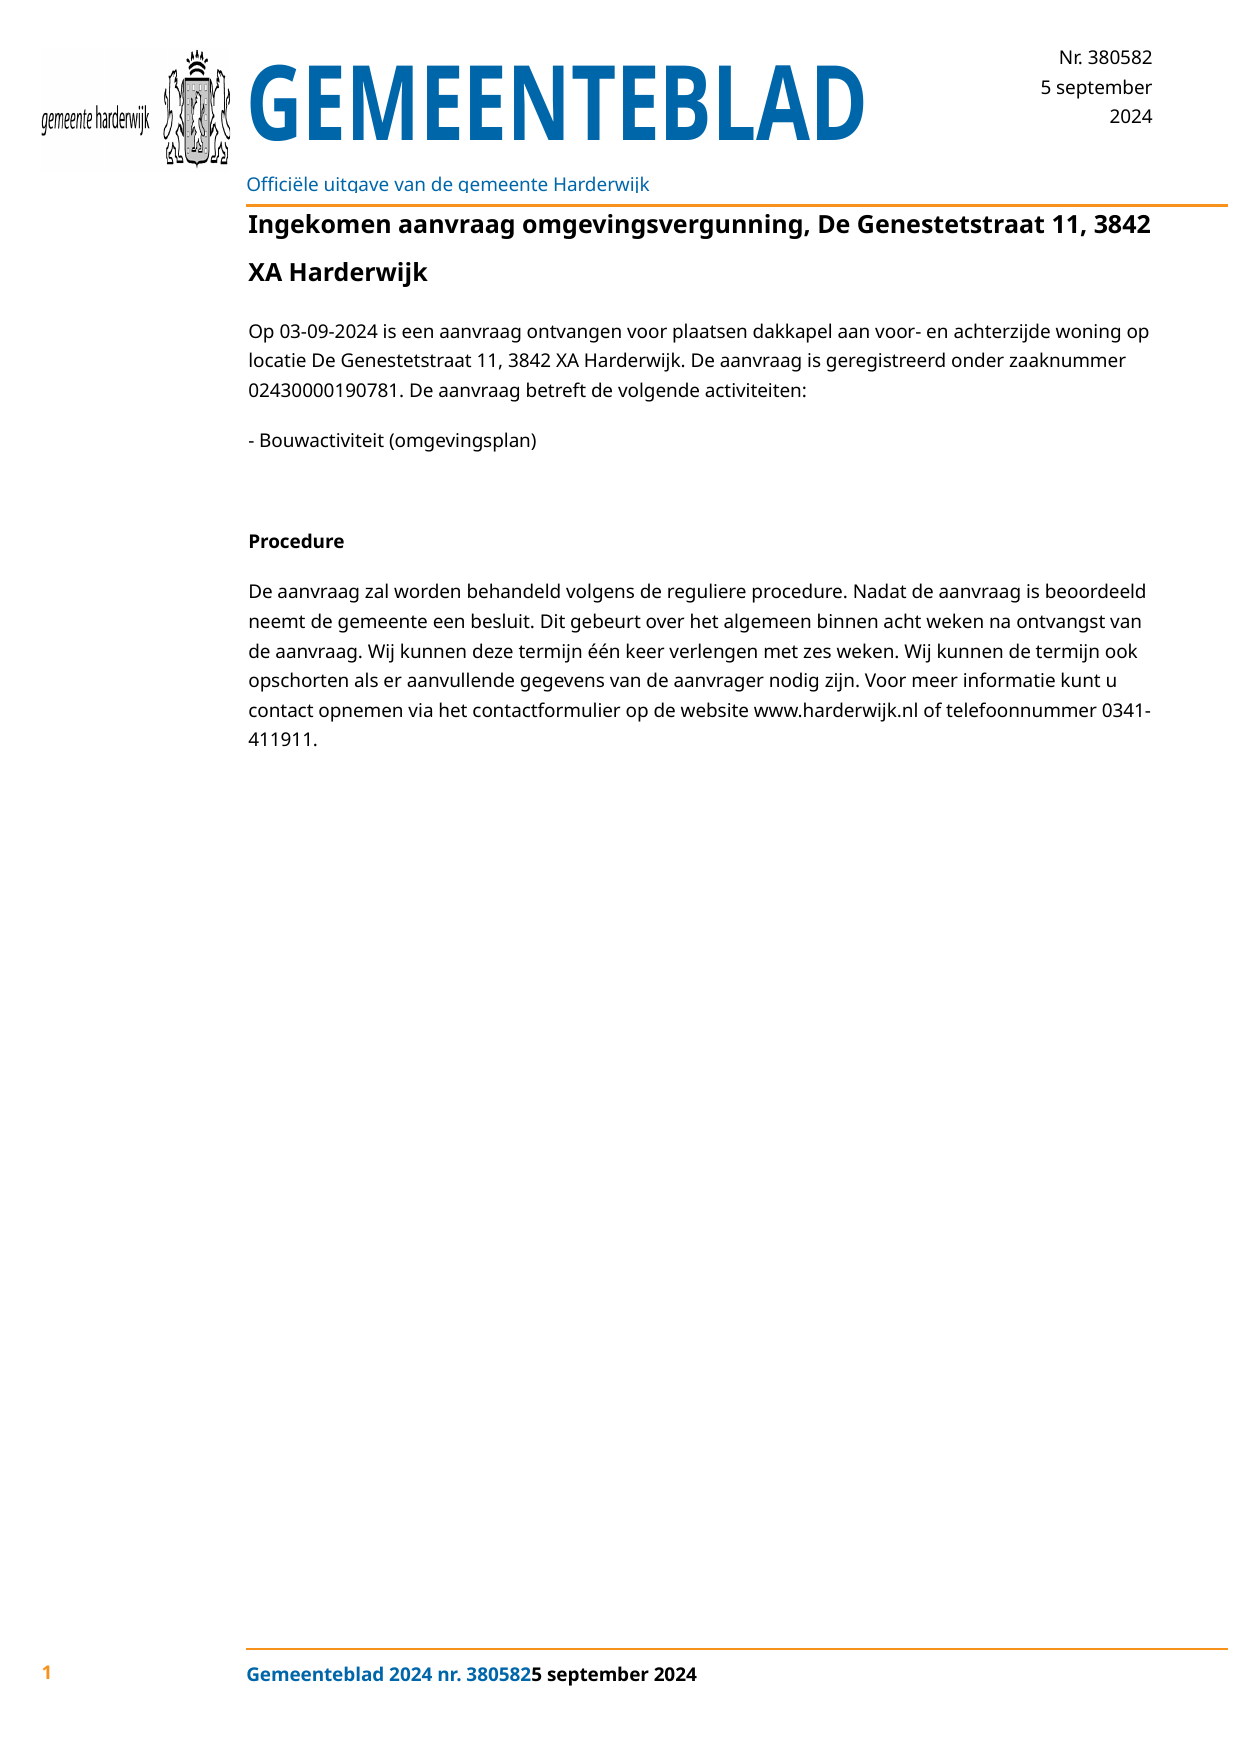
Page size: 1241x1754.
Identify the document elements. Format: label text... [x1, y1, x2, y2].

text - Bouwactiviteit (omgevingsplan) [248, 427, 1152, 453]
text Op 03-09-2024 is een aanvraag ontvangen voor plaatsen dakkapel aan voor- en achterzijde woning op locatie De Genestetstraat 11, 3842 XA Harderwijk. De aanvraag is geregistreerd onder zaaknummer 02430000190781. De aanvraag betreft de volgende activiteiten: [248, 318, 1152, 403]
text De aanvraag zal worden behandeld volgens de reguliere procedure. Nadat de aanvraag is beoordeeld neemt de gemeente een besluit. Dit gebeurt over het algemeen binnen acht weken na ontvangst van de aanvraag. Wij kunnen deze termijn één keer verlengen met zes weken. Wij kunnen de termijn ook opschorten als er aanvullende gegevens van de aanvrager nodig zijn. Voor meer informatie kunt u contact opnemen via het contactformulier op de website www.harderwijk.nl of telefoonnummer 0341-411911. [248, 579, 1152, 752]
text Ingekomen aanvraag omgevingsvergunning, De Genestetstraat 11, 3842 XA Harderwijk [248, 207, 1152, 288]
text Procedure [248, 528, 1152, 554]
picture [41, 47, 231, 172]
